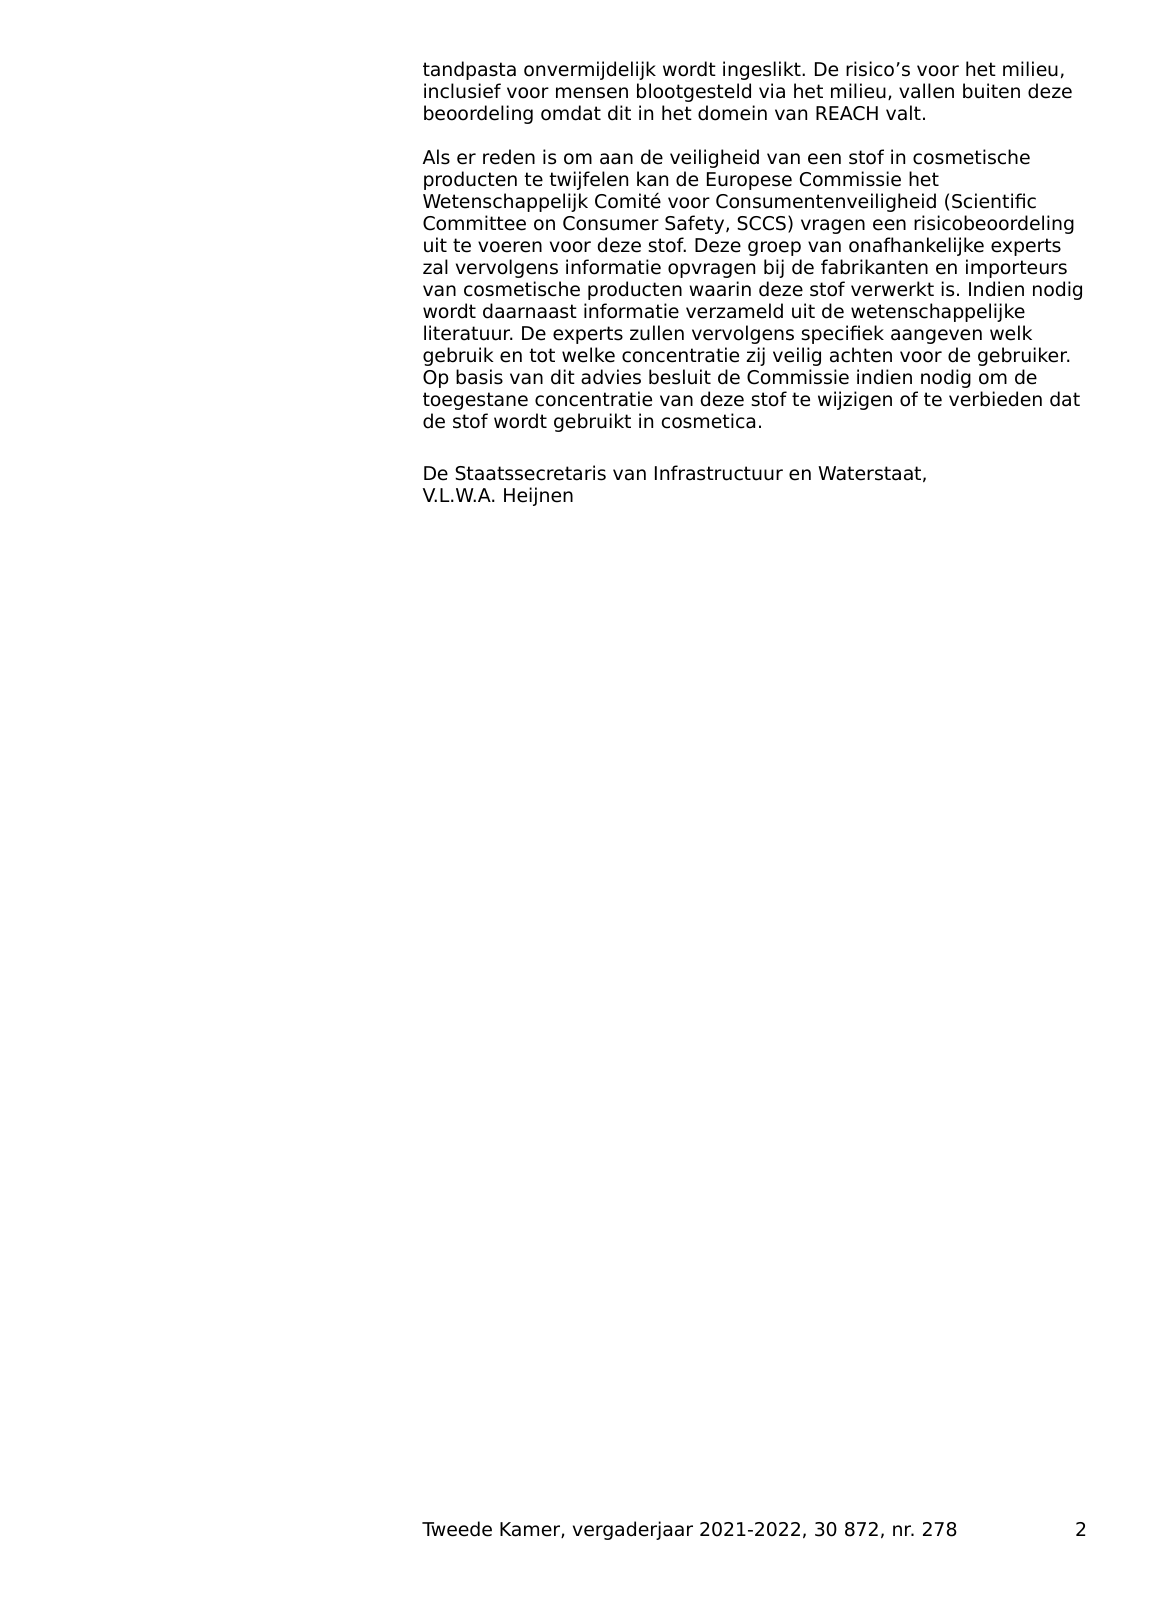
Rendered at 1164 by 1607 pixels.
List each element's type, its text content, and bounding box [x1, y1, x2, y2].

text De Staatssecretaris van Infrastructuur en Waterstaat, V.L.W.A. Heijnen [422, 463, 1087, 507]
text Als er reden is om aan de veiligheid van een stof in cosmetische producten te twijfelen kan de Europese Commissie het Wetenschappelijk Comité voor Consumentenveiligheid (Scientific Committee on Consumer Safety, SCCS) vragen een risicobeoordeling uit te voeren voor deze stof. Deze groep van onafhankelijke experts zal vervolgens informatie opvragen bij de fabrikanten en importeurs van cosmetische producten waarin deze stof verwerkt is. Indien nodig wordt daarnaast informatie verzameld uit de wetenschappelijke literatuur. De experts zullen vervolgens specifiek aangeven welk gebruik en tot welke concentratie zij veilig achten voor de gebruiker. Op basis van dit advies besluit de Commissie indien nodig om de toegestane concentratie van deze stof te wijzigen of te verbieden dat de stof wordt gebruikt in cosmetica. [422, 147, 1087, 433]
text tandpasta onvermijdelijk wordt ingeslikt. De risico’s voor het milieu, inclusief voor mensen blootgesteld via het milieu, vallen buiten deze beoordeling omdat dit in het domein van REACH valt. [422, 59, 1087, 125]
